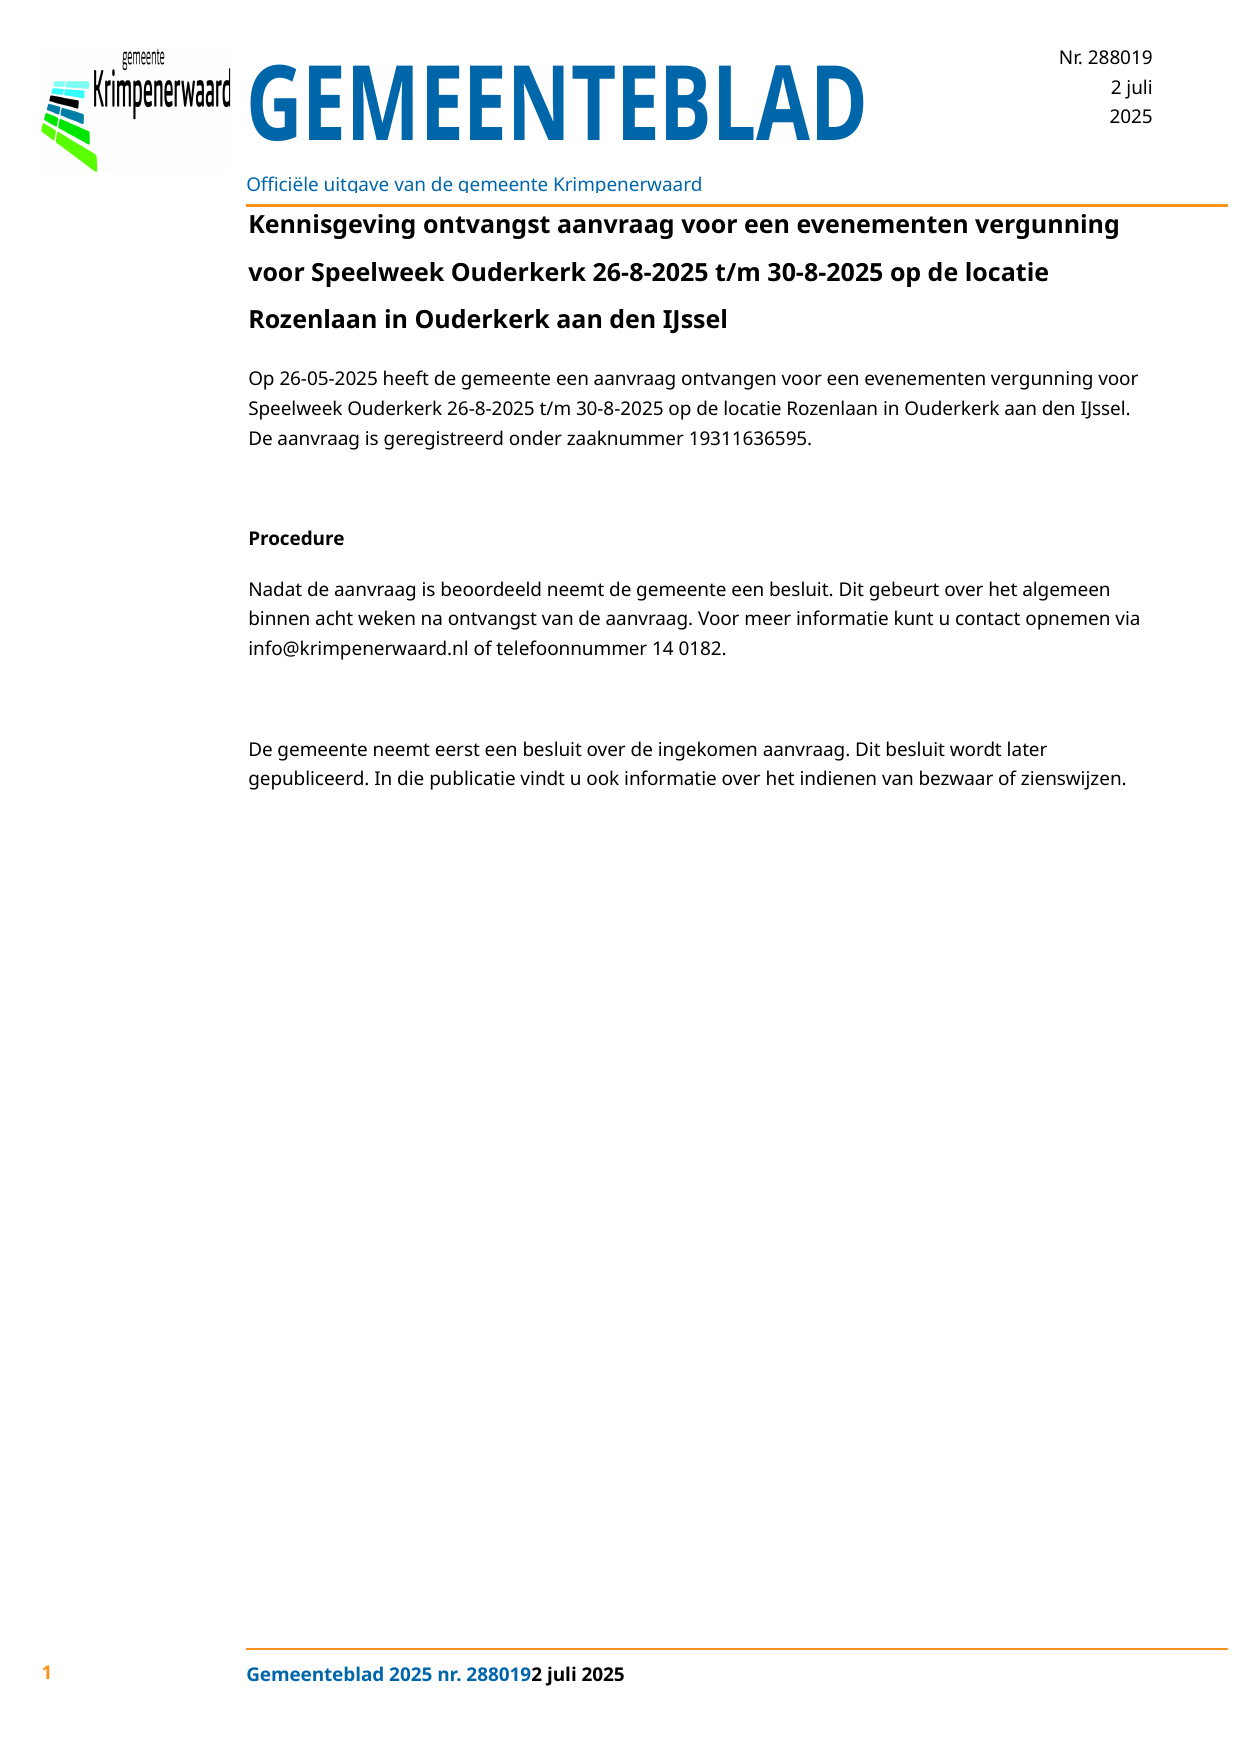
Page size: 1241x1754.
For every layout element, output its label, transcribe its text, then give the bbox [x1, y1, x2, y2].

text Procedure [248, 526, 1152, 551]
text De gemeente neemt eerst een besluit over de ingekomen aanvraag. Dit besluit wordt later gepubliceerd. In die publicatie vindt u ook informatie over het indienen van bezwaar of zienswijzen. [248, 736, 1152, 791]
picture [41, 47, 231, 172]
text Kennisgeving ontvangst aanvraag voor een evenementen vergunning voor Speelweek Ouderkerk 26-8-2025 t/m 30-8-2025 op de locatie Rozenlaan in Ouderkerk aan den IJssel [248, 207, 1152, 336]
text Op 26-05-2025 heeft de gemeente een aanvraag ontvangen voor een evenementen vergunning voor Speelweek Ouderkerk 26-8-2025 t/m 30-8-2025 op de locatie Rozenlaan in Ouderkerk aan den IJssel. De aanvraag is geregistreerd onder zaaknummer 19311636595. [248, 366, 1152, 450]
text Nadat de aanvraag is beoordeeld neemt de gemeente een besluit. Dit gebeurt over het algemeen binnen acht weken na ontvangst van de aanvraag. Voor meer informatie kunt u contact opnemen via info@krimpenerwaard.nl of telefoonnummer 14 0182. [248, 576, 1152, 661]
